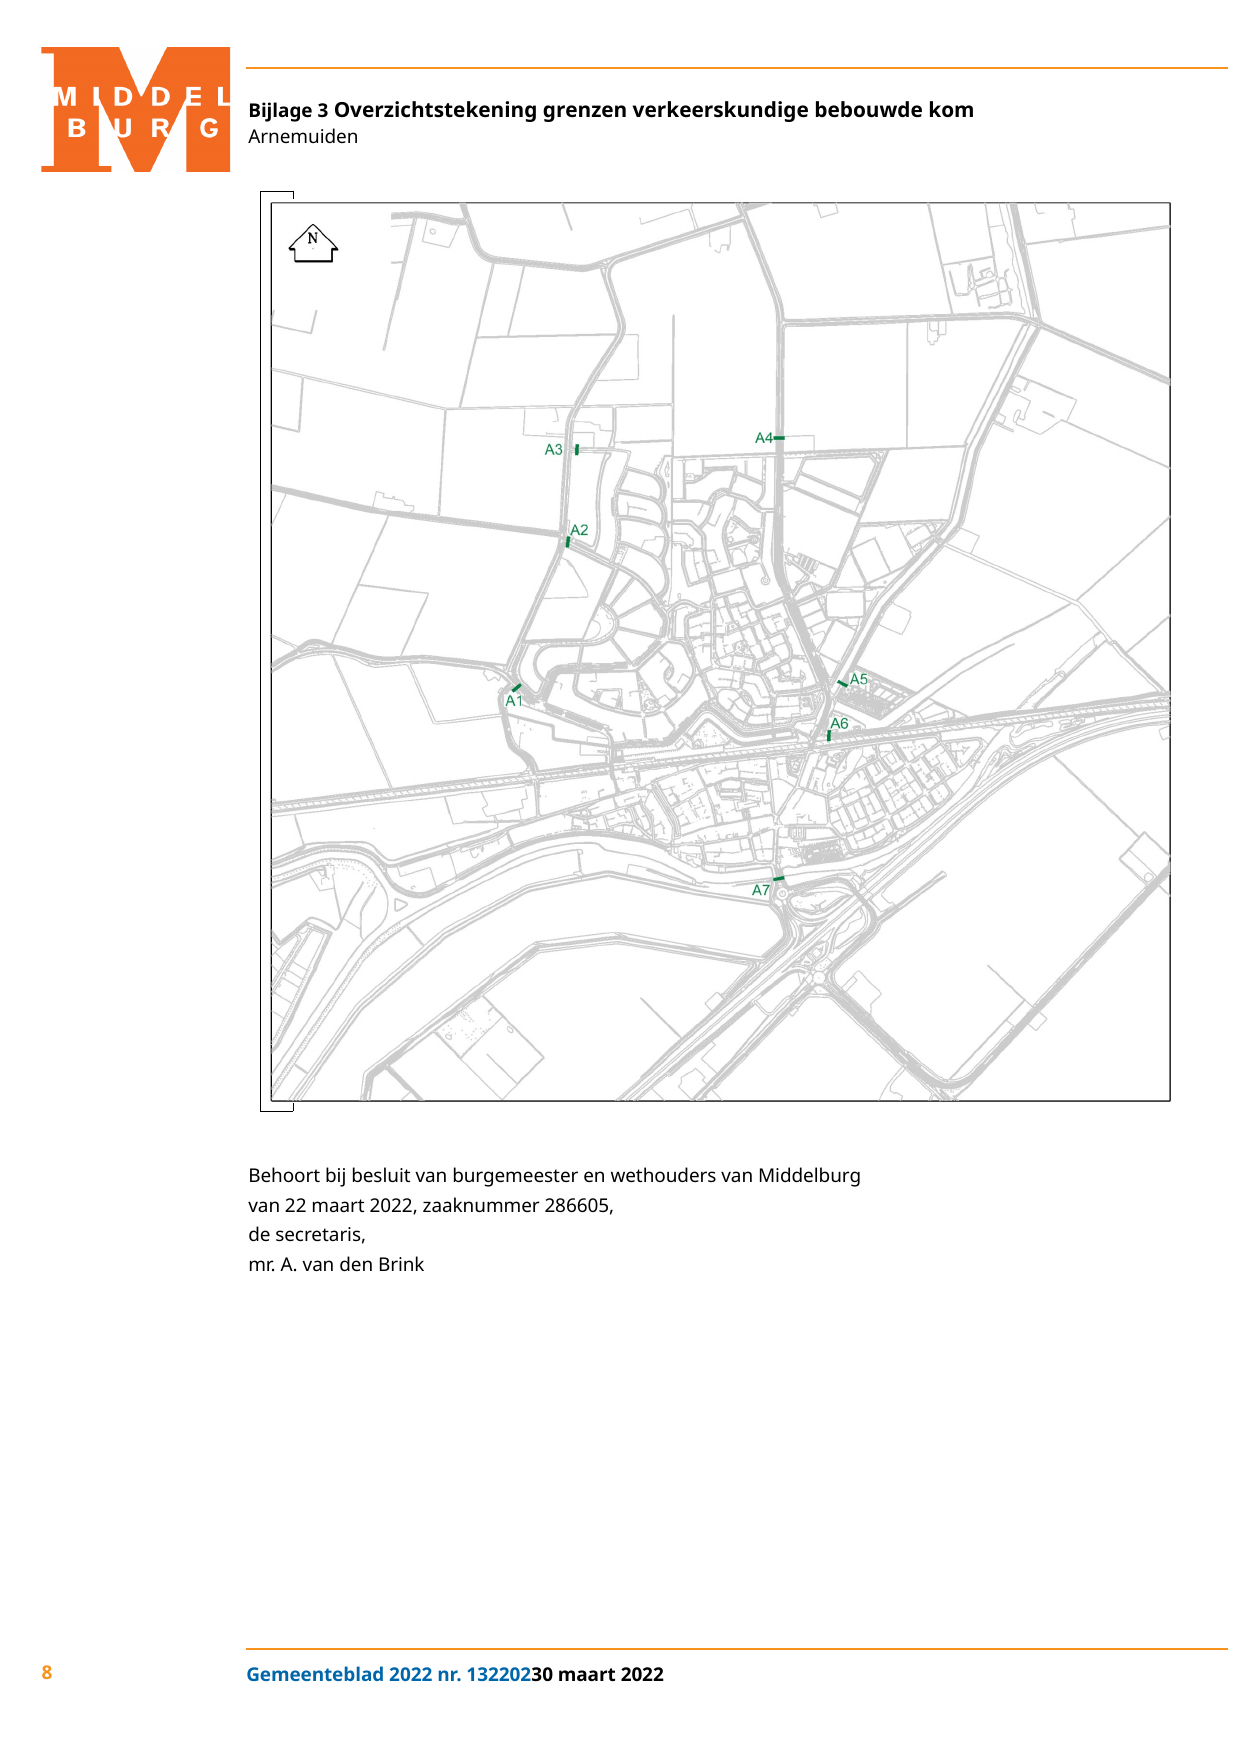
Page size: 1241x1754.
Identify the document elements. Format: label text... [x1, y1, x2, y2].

text de secretaris, [248, 1221, 1152, 1247]
picture [268, 199, 1173, 1103]
text Behoort bij besluit van burgemeester en wethouders van Middelburg [248, 1162, 1152, 1188]
text Bijlage 3 Overzichtstekening grenzen verkeerskundige bebouwde kom [248, 95, 1152, 123]
text van 22 maart 2022, zaaknummer 286605, [248, 1192, 1152, 1218]
text Arnemuiden [248, 123, 1152, 149]
text mr. A. van den Brink [248, 1251, 1152, 1277]
picture [41, 47, 231, 172]
